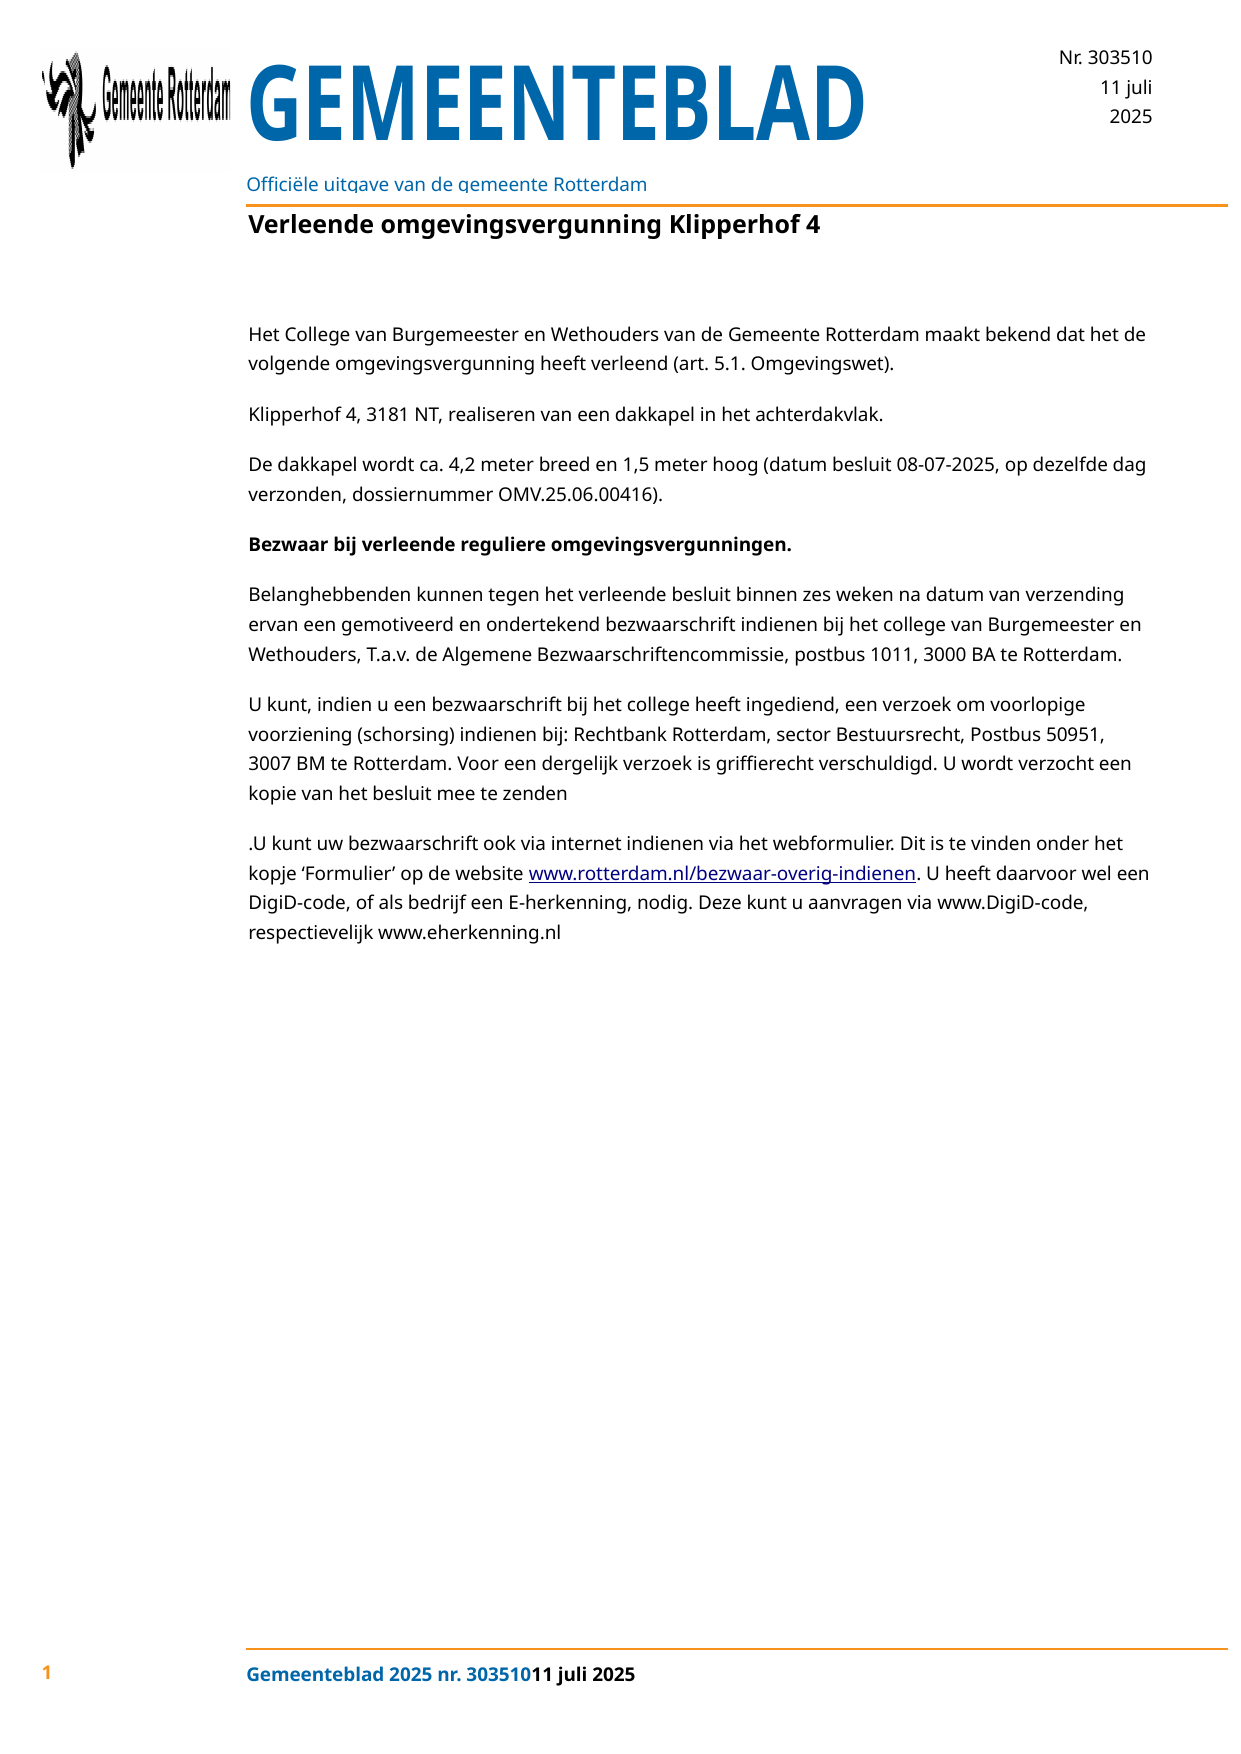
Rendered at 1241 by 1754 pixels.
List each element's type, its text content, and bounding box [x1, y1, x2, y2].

text Bezwaar bij verleende reguliere omgevingsvergunningen. [248, 531, 1152, 557]
text Het College van Burgemeester en Wethouders van de Gemeente Rotterdam maakt bekend dat het de volgende omgevingsvergunning heeft verleend (art. 5.1. Omgevingswet). [248, 321, 1152, 376]
text Belanghebbenden kunnen tegen het verleende besluit binnen zes weken na datum van verzending ervan een gemotiveerd en ondertekend bezwaarschrift indienen bij het college van Burgemeester en Wethouders, T.a.v. de Algemene Bezwaarschriftencommissie, postbus 1011, 3000 BA te Rotterdam. [248, 582, 1152, 666]
text U kunt, indien u een bezwaarschrift bij het college heeft ingediend, een verzoek om voorlopige voorziening (schorsing) indienen bij: Rechtbank Rotterdam, sector Bestuursrecht, Postbus 50951, 3007 BM te Rotterdam. Voor een dergelijk verzoek is griffierecht verschuldigd. U wordt verzocht een kopie van het besluit mee te zenden [248, 691, 1152, 806]
text De dakkapel wordt ca. 4,2 meter breed en 1,5 meter hoog (datum besluit 08-07-2025, op dezelfde dag verzonden, dossiernummer OMV.25.06.00416). [248, 451, 1152, 506]
text .U kunt uw bezwaarschrift ook via internet indienen via het webformulier. Dit is te vinden onder het kopje ‘Formulier’ op de website www.rotterdam.nl/bezwaar-overig-indienen. U heeft daarvoor wel een DigiD-code, of als bedrijf een E-herkenning, nodig. Deze kunt u aanvragen via www.DigiD-code, respectievelijk www.eherkenning.nl [248, 830, 1152, 945]
text Verleende omgevingsvergunning Klipperhof 4 [248, 207, 1152, 241]
picture [41, 47, 231, 172]
text Klipperhof 4, 3181 NT, realiseren van een dakkapel in het achterdakvlak. [248, 401, 1152, 426]
